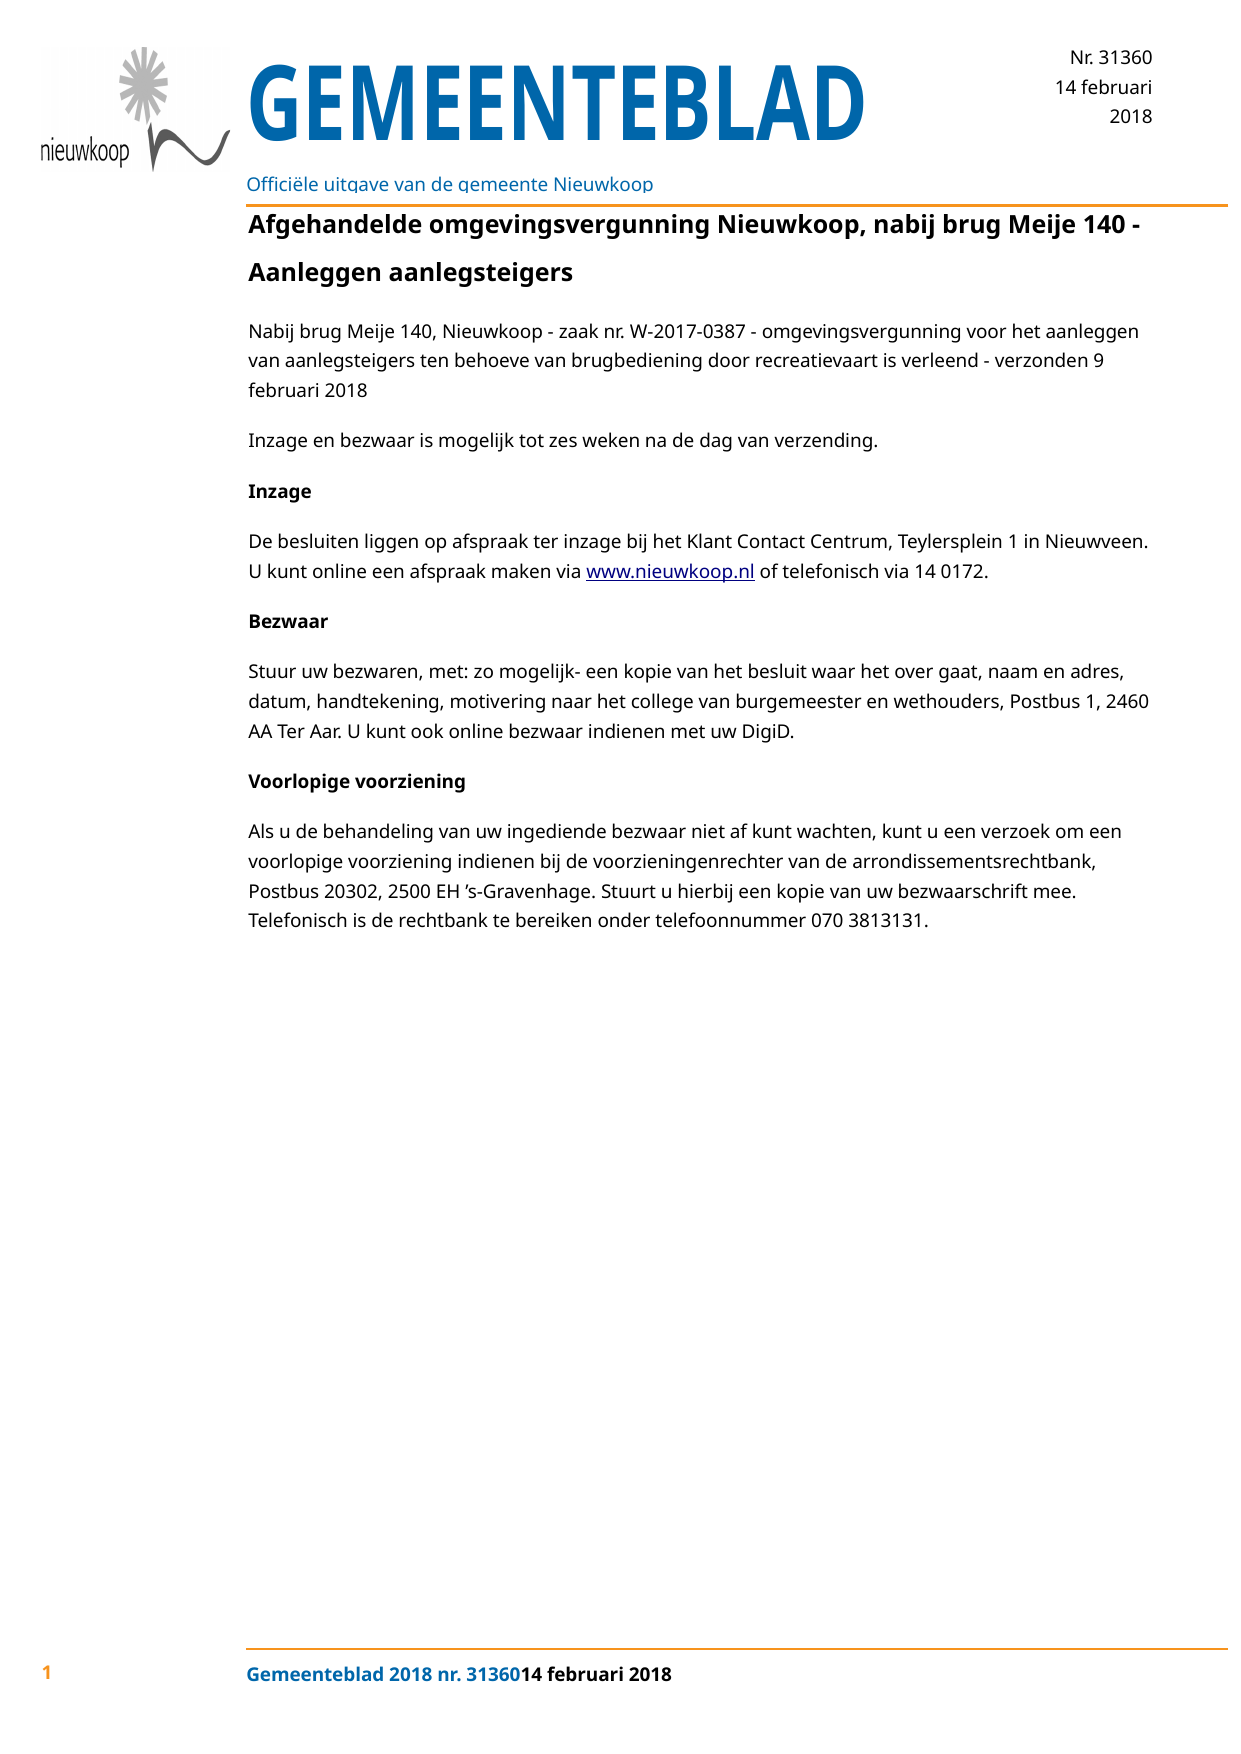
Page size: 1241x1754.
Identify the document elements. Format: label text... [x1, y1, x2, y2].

text Bezwaar [248, 608, 1152, 634]
text Voorlopige voorziening [248, 768, 1152, 794]
text Inzage [248, 478, 1152, 504]
text Inzage en bezwaar is mogelijk tot zes weken na de dag van verzending. [248, 427, 1152, 453]
text Nabij brug Meije 140, Nieuwkoop - zaak nr. W-2017-0387 - omgevingsvergunning voor het aanleggen van aanlegsteigers ten behoeve van brugbediening door recreatievaart is verleend - verzonden 9 februari 2018 [248, 318, 1152, 403]
picture [41, 47, 231, 172]
text De besluiten liggen op afspraak ter inzage bij het Klant Contact Centrum, Teylersplein 1 in Nieuwveen. U kunt online een afspraak maken via www.nieuwkoop.nl of telefonisch via 14 0172. [248, 528, 1152, 584]
text Afgehandelde omgevingsvergunning Nieuwkoop, nabij brug Meije 140 - Aanleggen aanlegsteigers [248, 207, 1152, 288]
text Als u de behandeling van uw ingediende bezwaar niet af kunt wachten, kunt u een verzoek om een voorlopige voorziening indienen bij de voorzieningenrechter van de arrondissementsrechtbank, Postbus 20302, 2500 EH ’s-Gravenhage. Stuurt u hierbij een kopie van uw bezwaarschrift mee. Telefonisch is de rechtbank te bereiken onder telefoonnummer 070 3813131. [248, 819, 1152, 933]
text Stuur uw bezwaren, met: zo mogelijk- een kopie van het besluit waar het over gaat, naam en adres, datum, handtekening, motivering naar het college van burgemeester en wethouders, Postbus 1, 2460 AA Ter Aar. U kunt ook online bezwaar indienen met uw DigiD. [248, 659, 1152, 744]
